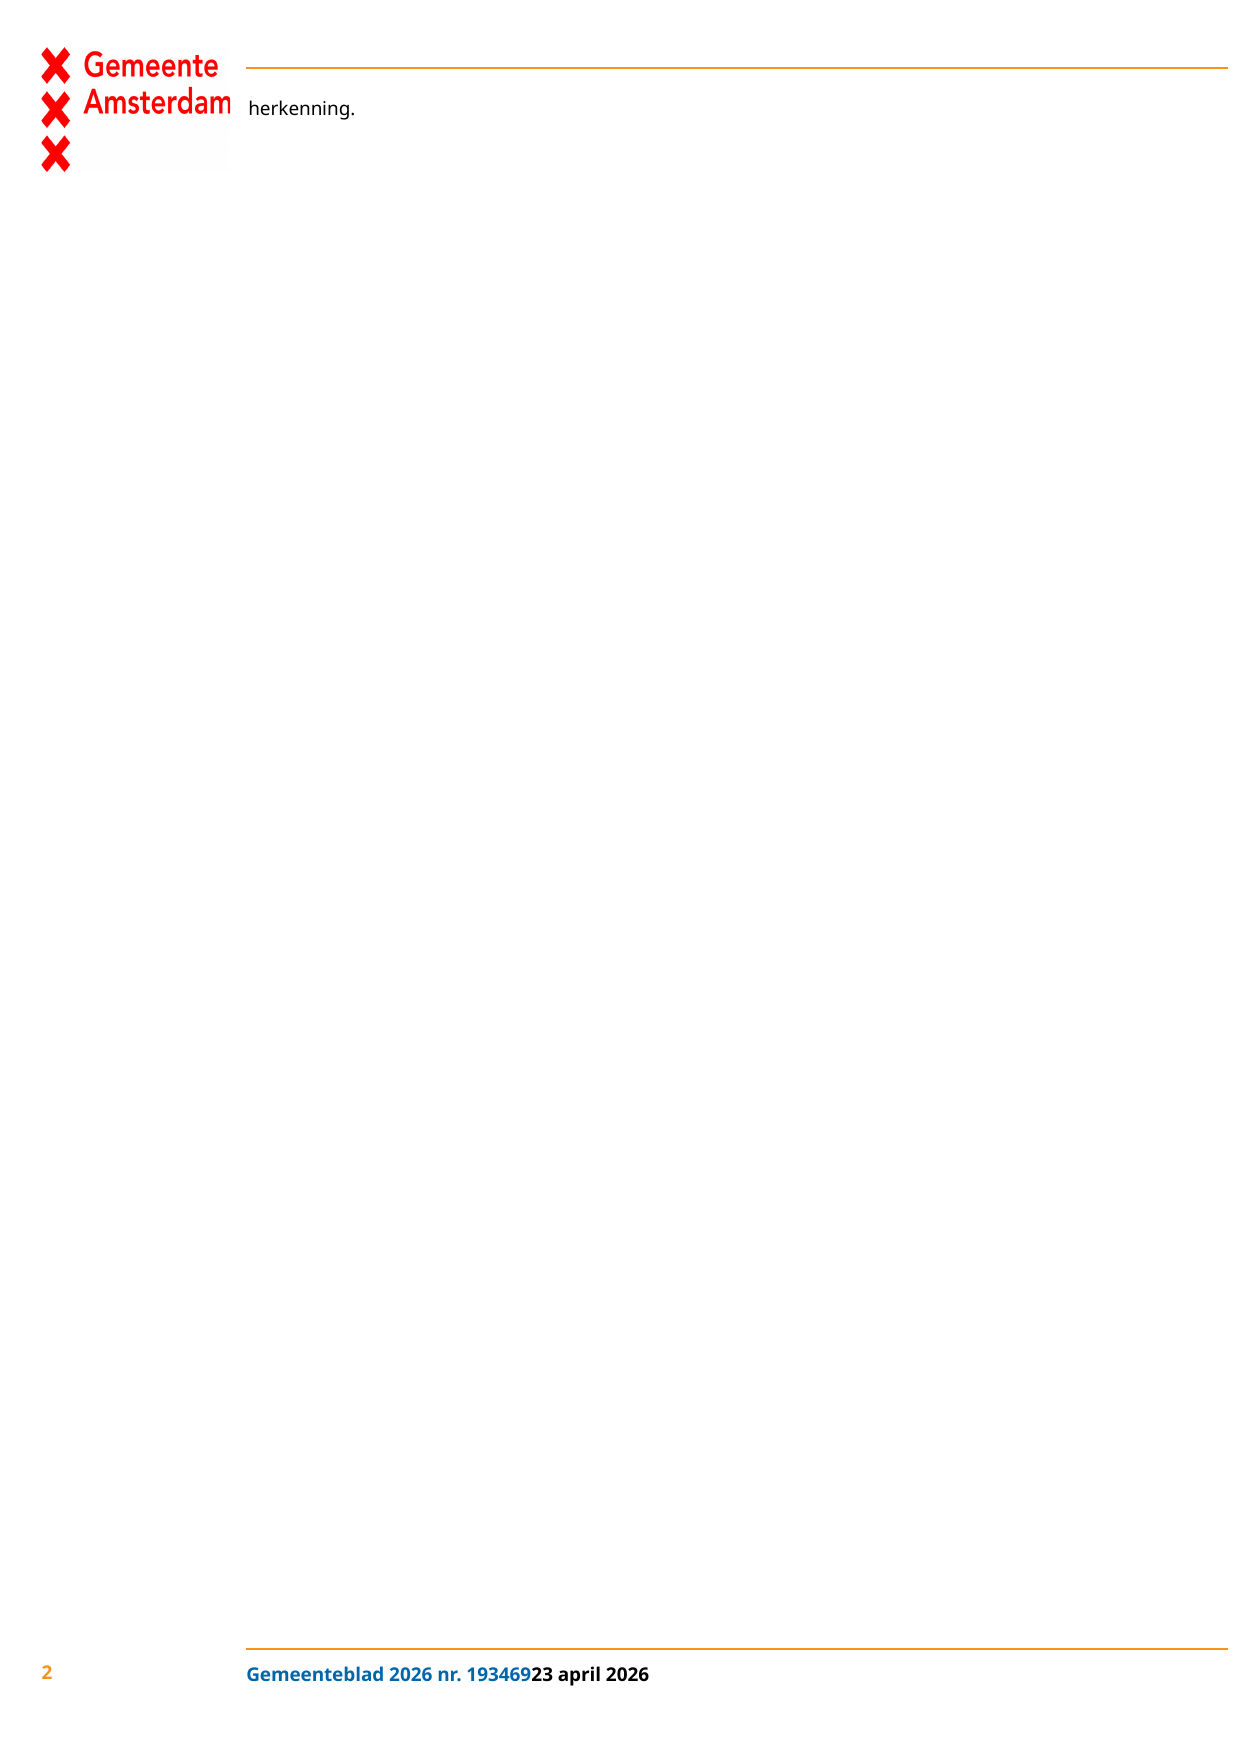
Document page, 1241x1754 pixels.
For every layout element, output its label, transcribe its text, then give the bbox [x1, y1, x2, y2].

text herkenning. [248, 95, 1152, 121]
picture [41, 47, 231, 172]
